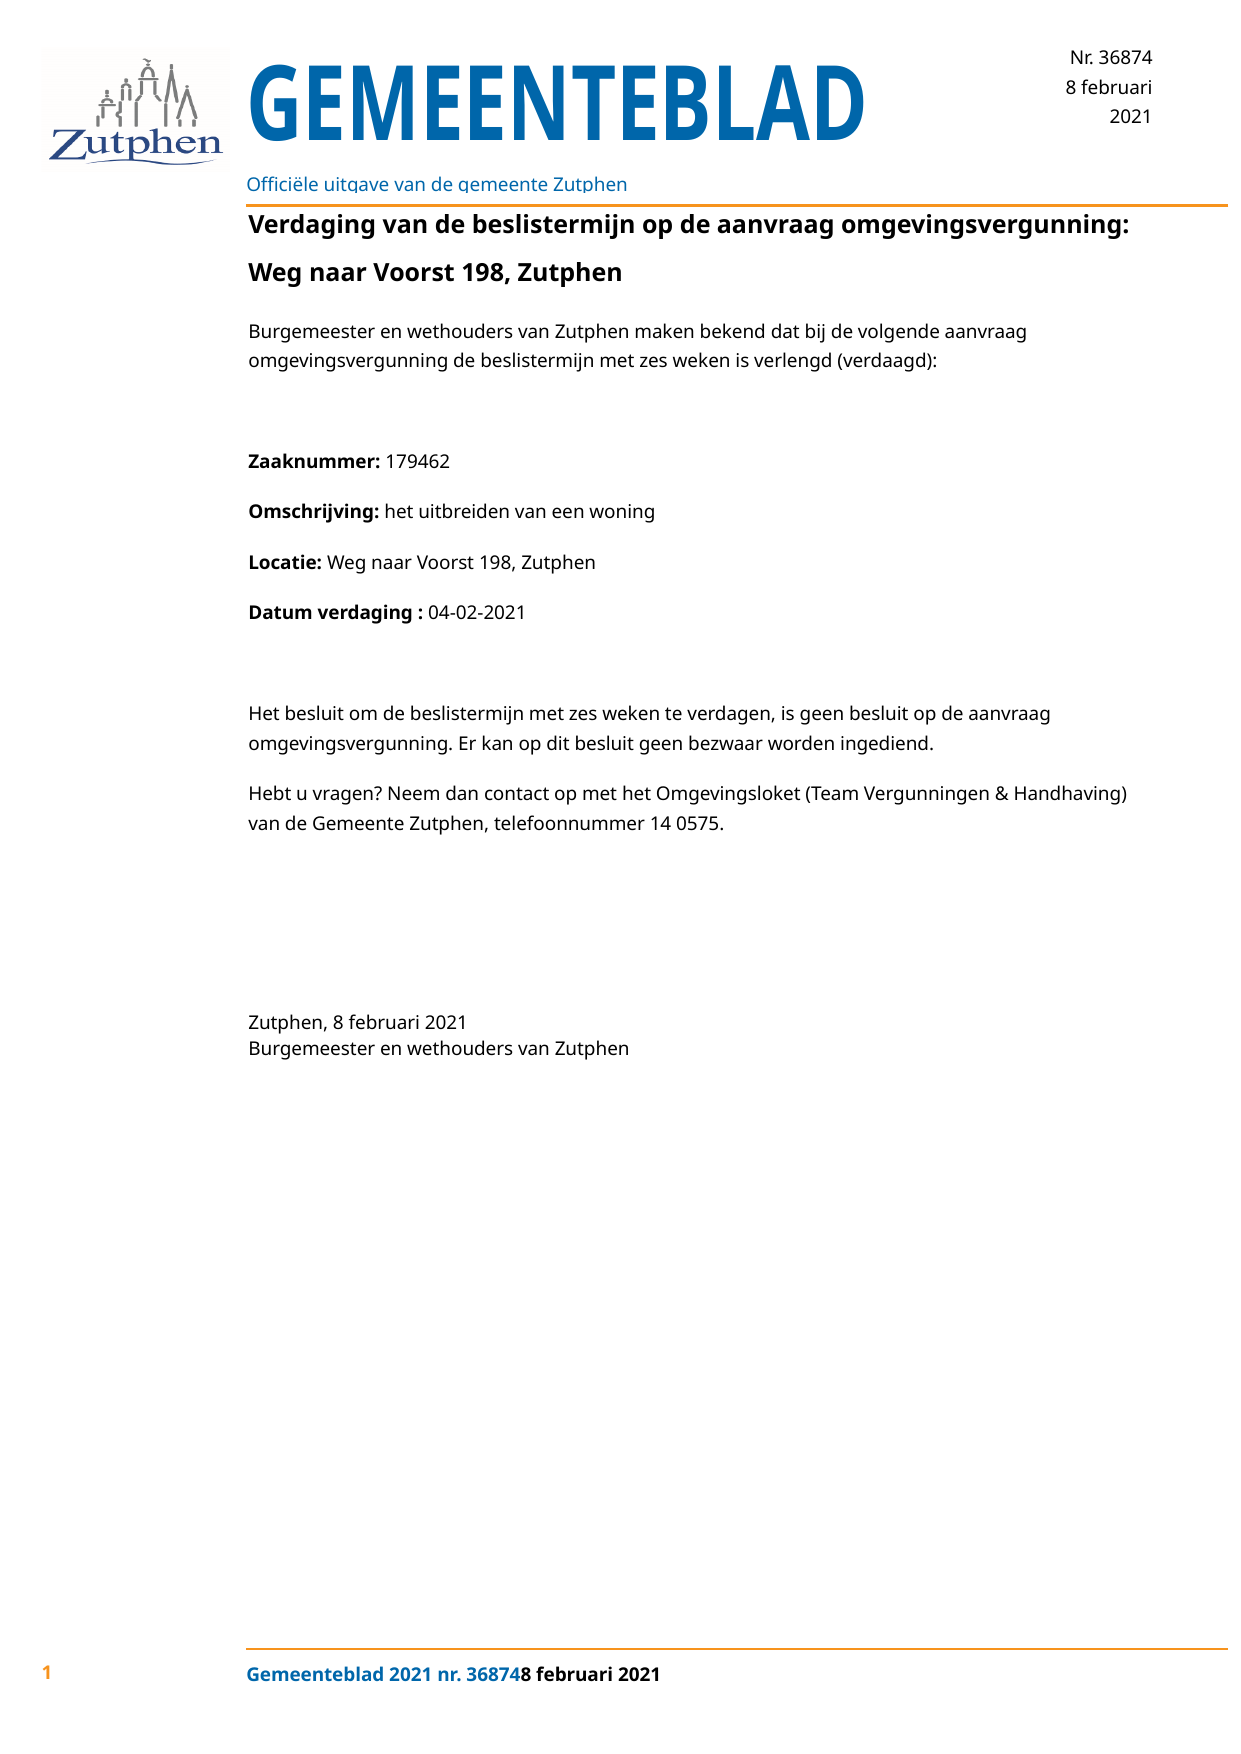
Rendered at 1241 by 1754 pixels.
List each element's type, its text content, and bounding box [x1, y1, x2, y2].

text Zaaknummer: 179462 [248, 448, 1152, 474]
text Omschrijving: het uitbreiden van een woning [248, 499, 1152, 524]
text Burgemeester en wethouders van Zutphen maken bekend dat bij de volgende aanvraag omgevingsvergunning de beslistermijn met zes weken is verlengd (verdaagd): [248, 318, 1152, 373]
text Burgemeester en wethouders van Zutphen [248, 1035, 1152, 1061]
text Het besluit om de beslistermijn met zes weken te verdagen, is geen besluit op de aanvraag omgevingsvergunning. Er kan op dit besluit geen bezwaar worden ingediend. [248, 700, 1152, 756]
text Hebt u vragen? Neem dan contact op met het Omgevingsloket (Team Vergunningen & Handhaving) van de Gemeente Zutphen, telefoonnummer 14 0575. [248, 780, 1152, 836]
text Locatie: Weg naar Voorst 198, Zutphen [248, 549, 1152, 575]
text Datum verdaging : 04-02-2021 [248, 599, 1152, 625]
text Zutphen, 8 februari 2021 [248, 1009, 1152, 1035]
picture [41, 47, 231, 172]
text Verdaging van de beslistermijn op de aanvraag omgevingsvergunning: Weg naar Voorst 198, Zutphen [248, 207, 1152, 288]
